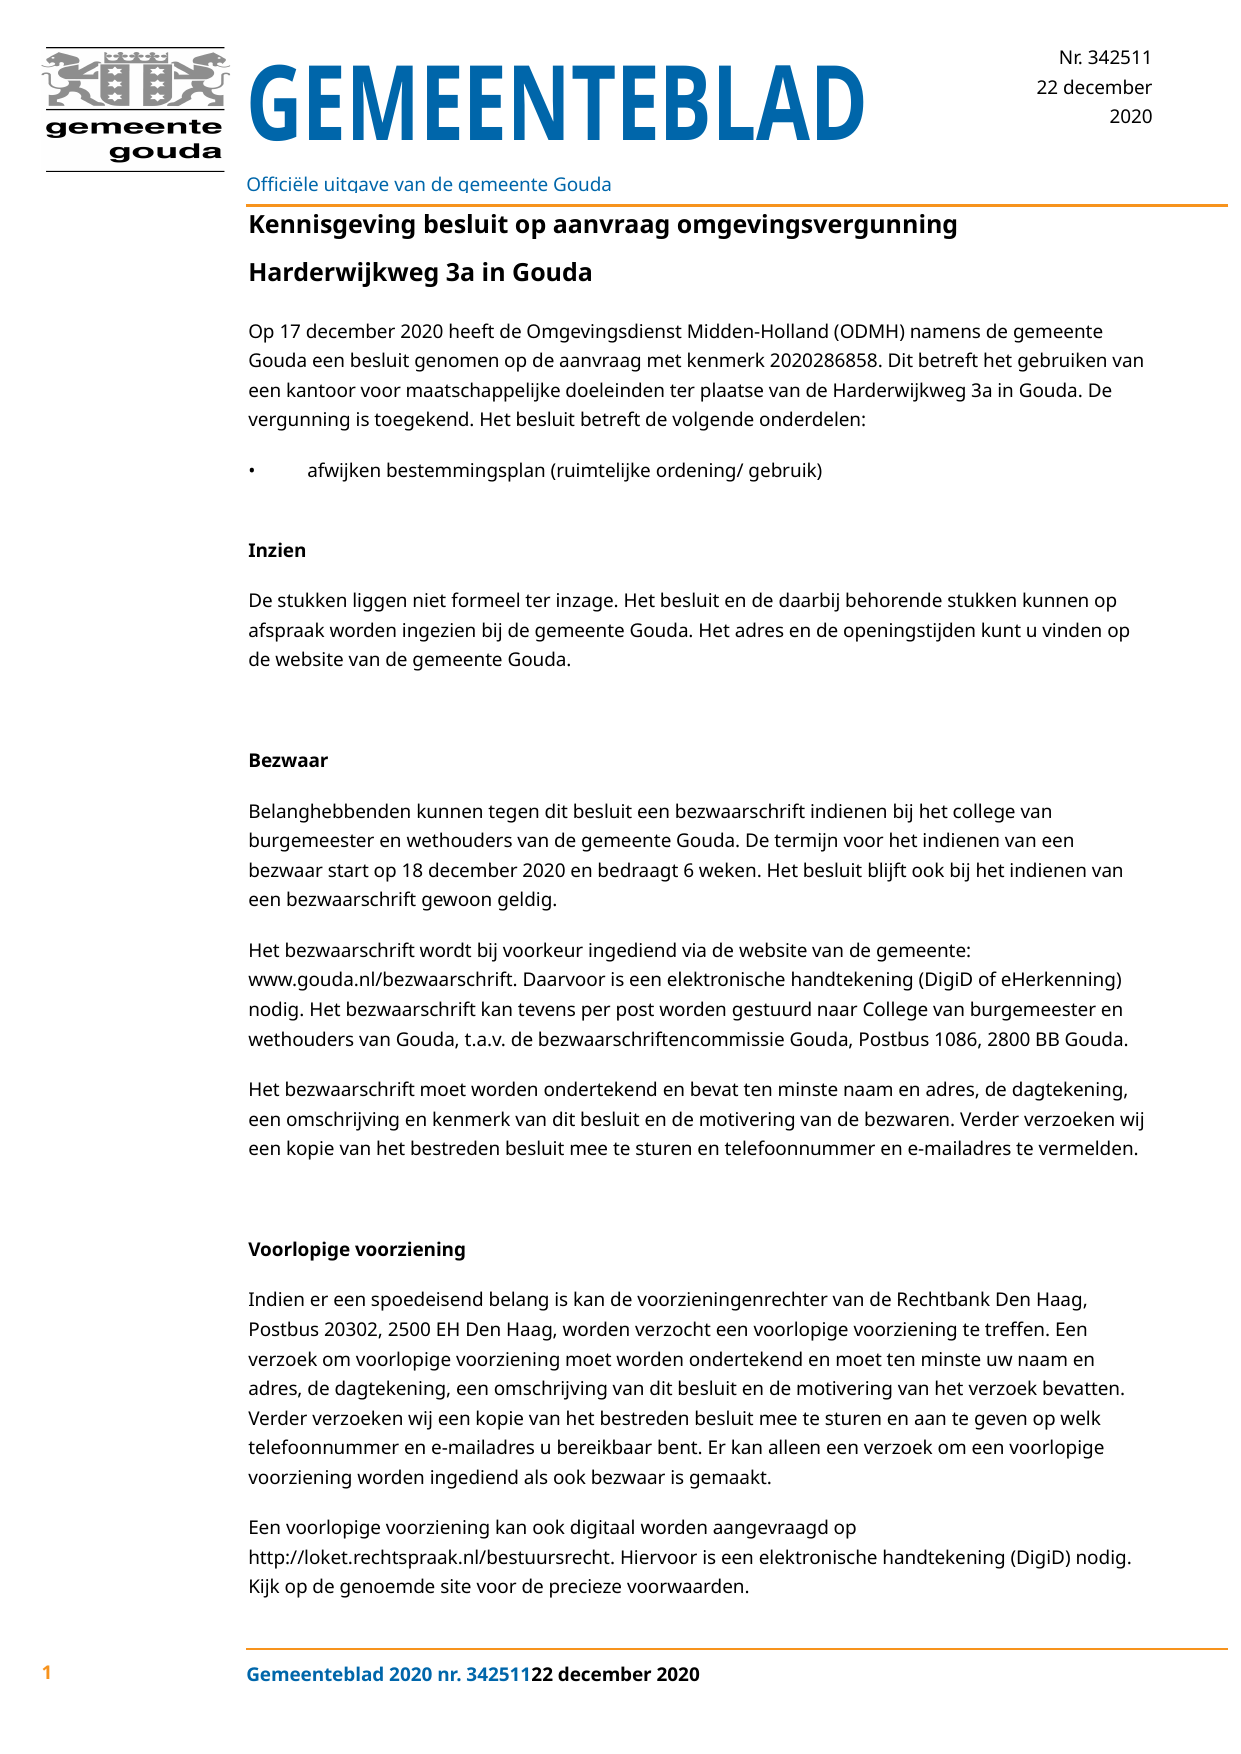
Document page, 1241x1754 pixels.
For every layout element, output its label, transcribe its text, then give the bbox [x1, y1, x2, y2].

text Inzien [248, 537, 1152, 563]
text Het bezwaarschrift wordt bij voorkeur ingediend via de website van de gemeente: www.gouda.nl/bezwaarschrift. Daarvoor is een elektronische handtekening (DigiD of eHerkenning) nodig. Het bezwaarschrift kan tevens per post worden gestuurd naar College van burgemeester en wethouders van Gouda, t.a.v. de bezwaarschriftencommissie Gouda, Postbus 1086, 2800 BB Gouda. [248, 937, 1152, 1052]
picture [41, 47, 231, 172]
text Kennisgeving besluit op aanvraag omgevingsvergunning Harderwijkweg 3a in Gouda [248, 207, 1152, 288]
text Een voorlopige voorziening kan ook digitaal worden aangevraagd op http://loket.rechtspraak.nl/bestuursrecht. Hiervoor is een elektronische handtekening (DigiD) nodig. Kijk op de genoemde site voor de precieze voorwaarden. [248, 1514, 1152, 1599]
text Voorlopige voorziening [248, 1236, 1152, 1262]
text Indien er een spoedeisend belang is kan de voorzieningenrechter van de Rechtbank Den Haag, Postbus 20302, 2500 EH Den Haag, worden verzocht een voorlopige voorziening te treffen. Een verzoek om voorlopige voorziening moet worden ondertekend en moet ten minste uw naam en adres, de dagtekening, een omschrijving van dit besluit en de motivering van het verzoek bevatten. Verder verzoeken wij een kopie van het bestreden besluit mee te sturen en aan te geven op welk telefoonnummer en e-mailadres u bereikbaar bent. Er kan alleen een verzoek om een voorlopige voorziening worden ingediend als ook bezwaar is gemaakt. [248, 1287, 1152, 1490]
text Het bezwaarschrift moet worden ondertekend en bevat ten minste naam en adres, de dagtekening, een omschrijving en kenmerk van dit besluit en de motivering van de bezwaren. Verder verzoeken wij een kopie van het bestreden besluit mee te sturen en telefoonnummer en e-mailadres te vermelden. [248, 1076, 1152, 1161]
text Op 17 december 2020 heeft de Omgevingsdienst Midden-Holland (ODMH) namens de gemeente Gouda een besluit genomen op de aanvraag met kenmerk 2020286858. Dit betreft het gebruiken van een kantoor voor maatschappelijke doeleinden ter plaatse van de Harderwijkweg 3a in Gouda. De vergunning is toegekend. Het besluit betreft de volgende onderdelen: [248, 318, 1152, 432]
text Belanghebbenden kunnen tegen dit besluit een bezwaarschrift indienen bij het college van burgemeester en wethouders van de gemeente Gouda. De termijn voor het indienen van een bezwaar start op 18 december 2020 en bedraagt 6 weken. Het besluit blijft ook bij het indienen van een bezwaarschrift gewoon geldig. [248, 798, 1152, 912]
text De stukken liggen niet formeel ter inzage. Het besluit en de daarbij behorende stukken kunnen op afspraak worden ingezien bij de gemeente Gouda. Het adres en de openingstijden kunt u vinden op de website van de gemeente Gouda. [248, 587, 1152, 672]
list afwijken bestemmingsplan (ruimtelijke ordening/ gebruik) [248, 457, 1152, 483]
text Bezwaar [248, 747, 1152, 773]
